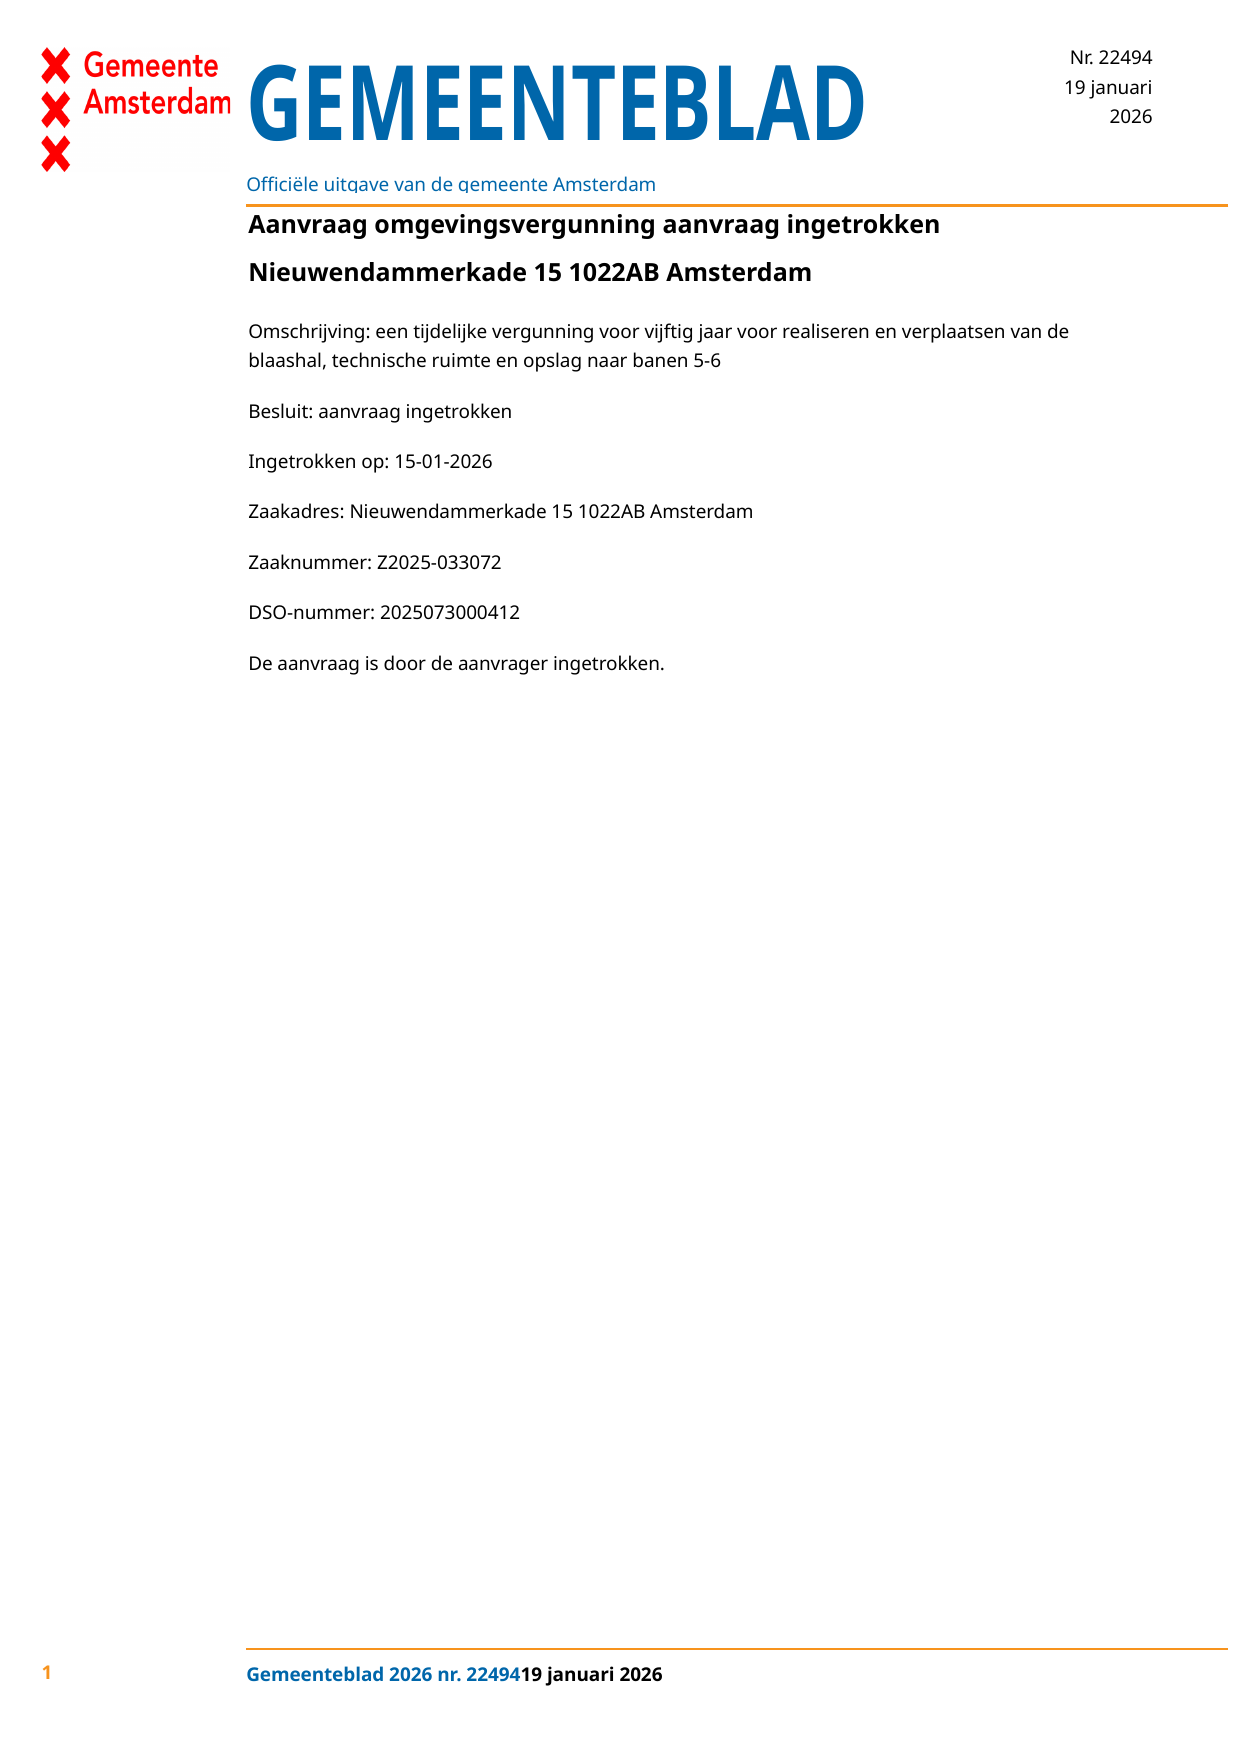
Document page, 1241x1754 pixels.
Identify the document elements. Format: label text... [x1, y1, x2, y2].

text Aanvraag omgevingsvergunning aanvraag ingetrokken Nieuwendammerkade 15 1022AB Amsterdam [248, 207, 1152, 288]
picture [41, 47, 231, 172]
text DSO-nummer: 2025073000412 [248, 599, 1152, 625]
text Besluit: aanvraag ingetrokken [248, 398, 1152, 424]
text Zaakadres: Nieuwendammerkade 15 1022AB Amsterdam [248, 499, 1152, 524]
text Zaaknummer: Z2025-033072 [248, 549, 1152, 575]
text De aanvraag is door de aanvrager ingetrokken. [248, 650, 1152, 676]
text Omschrijving: een tijdelijke vergunning voor vijftig jaar voor realiseren en verplaatsen van de blaashal, technische ruimte en opslag naar banen 5-6 [248, 318, 1152, 373]
text Ingetrokken op: 15-01-2026 [248, 448, 1152, 474]
